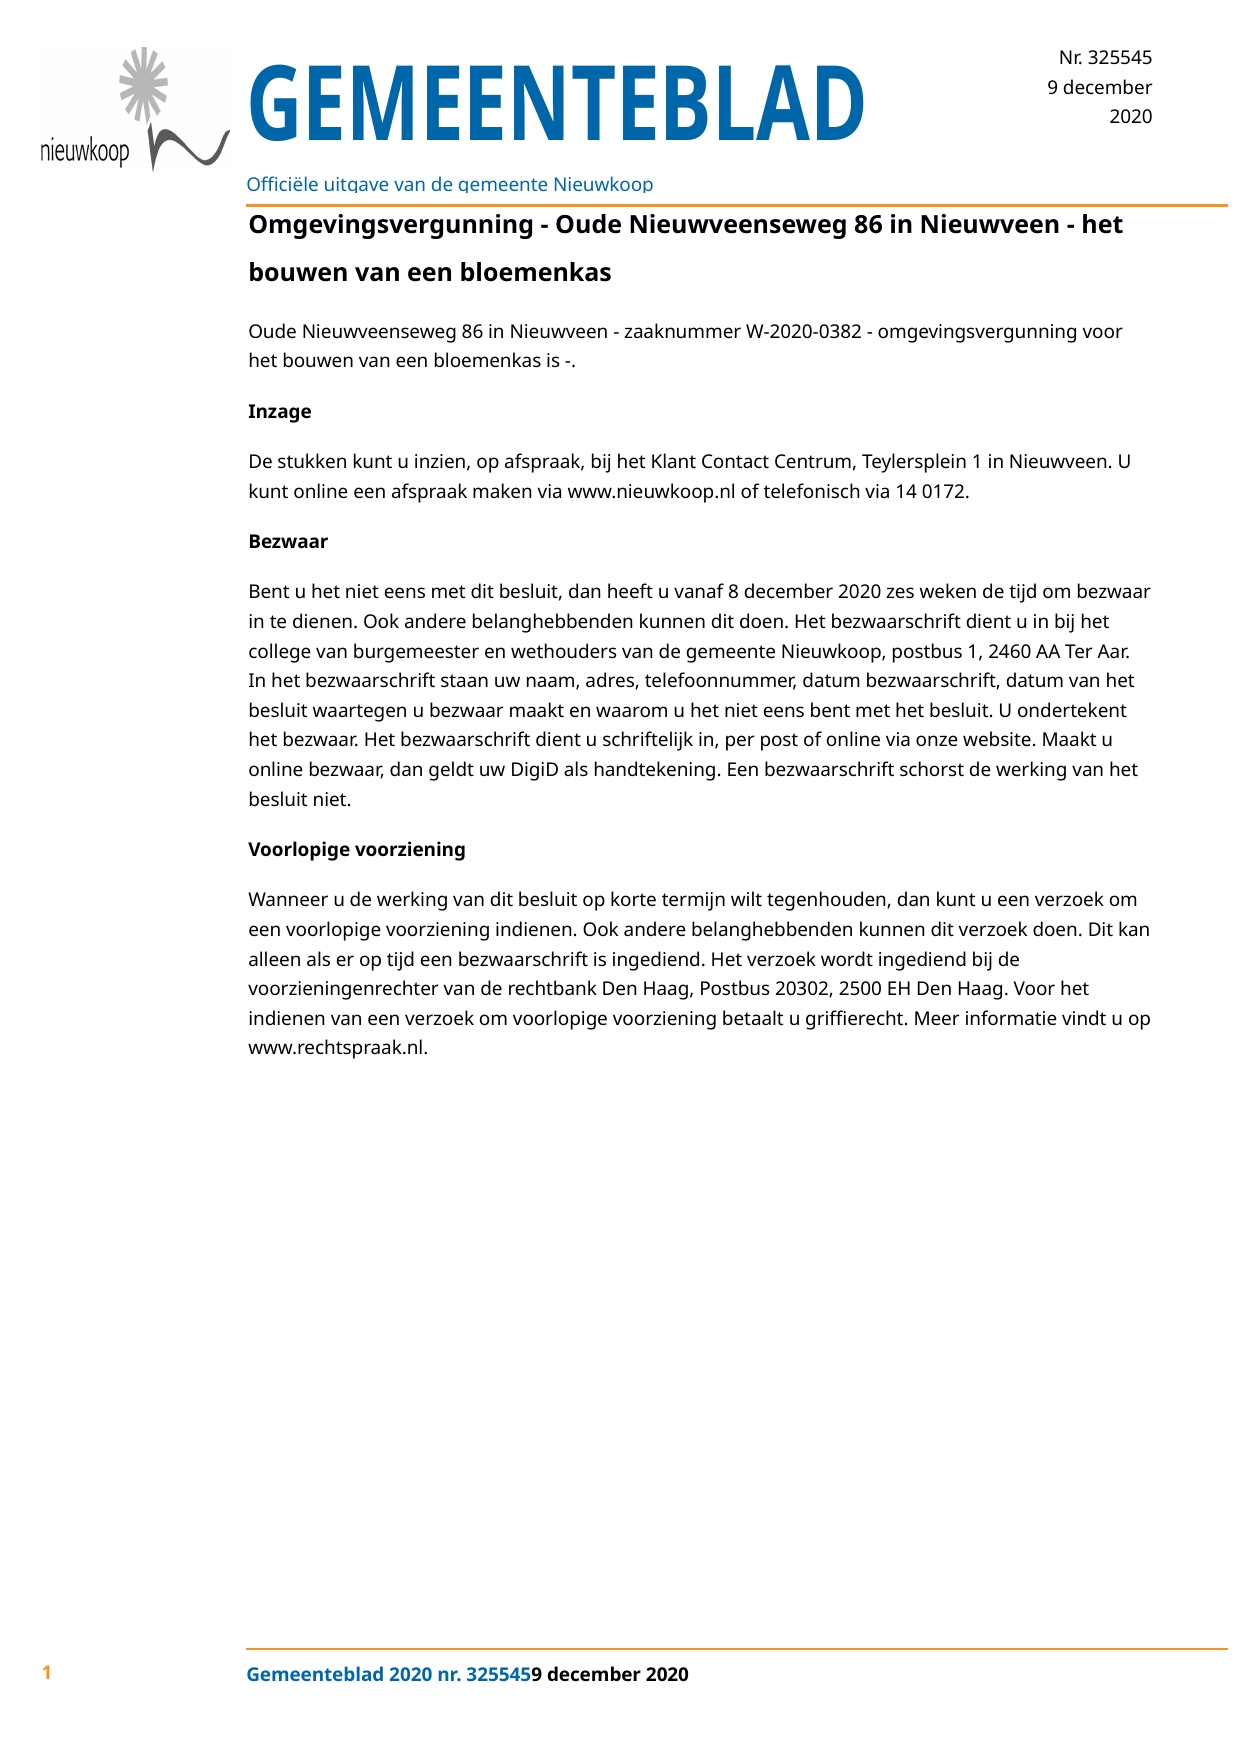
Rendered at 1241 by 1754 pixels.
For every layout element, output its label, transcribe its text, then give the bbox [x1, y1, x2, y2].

text Inzage [248, 398, 1152, 424]
text Bezwaar [248, 528, 1152, 554]
text De stukken kunt u inzien, op afspraak, bij het Klant Contact Centrum, Teylersplein 1 in Nieuwveen. U kunt online een afspraak maken via www.nieuwkoop.nl of telefonisch via 14 0172. [248, 448, 1152, 504]
picture [41, 47, 231, 172]
text Wanneer u de werking van dit besluit op korte termijn wilt tegenhouden, dan kunt u een verzoek om een voorlopige voorziening indienen. Ook andere belanghebbenden kunnen dit verzoek doen. Dit kan alleen als er op tijd een bezwaarschrift is ingediend. Het verzoek wordt ingediend bij de voorzieningenrechter van de rechtbank Den Haag, Postbus 20302, 2500 EH Den Haag. Voor het indienen van een verzoek om voorlopige voorziening betaalt u griffierecht. Meer informatie vindt u op www.rechtspraak.nl. [248, 887, 1152, 1060]
text Voorlopige voorziening [248, 836, 1152, 862]
text Oude Nieuwveenseweg 86 in Nieuwveen - zaaknummer W-2020-0382 - omgevingsvergunning voor het bouwen van een bloemenkas is -. [248, 318, 1152, 373]
text Omgevingsvergunning - Oude Nieuwveenseweg 86 in Nieuwveen - het bouwen van een bloemenkas [248, 207, 1152, 288]
text Bent u het niet eens met dit besluit, dan heeft u vanaf 8 december 2020 zes weken de tijd om bezwaar in te dienen. Ook andere belanghebbenden kunnen dit doen. Het bezwaarschrift dient u in bij het college van burgemeester en wethouders van de gemeente Nieuwkoop, postbus 1, 2460 AA Ter Aar. In het bezwaarschrift staan uw naam, adres, telefoonnummer, datum bezwaarschrift, datum van het besluit waartegen u bezwaar maakt en waarom u het niet eens bent met het besluit. U ondertekent het bezwaar. Het bezwaarschrift dient u schriftelijk in, per post of online via onze website. Maakt u online bezwaar, dan geldt uw DigiD als handtekening. Een bezwaarschrift schorst de werking van het besluit niet. [248, 579, 1152, 812]
